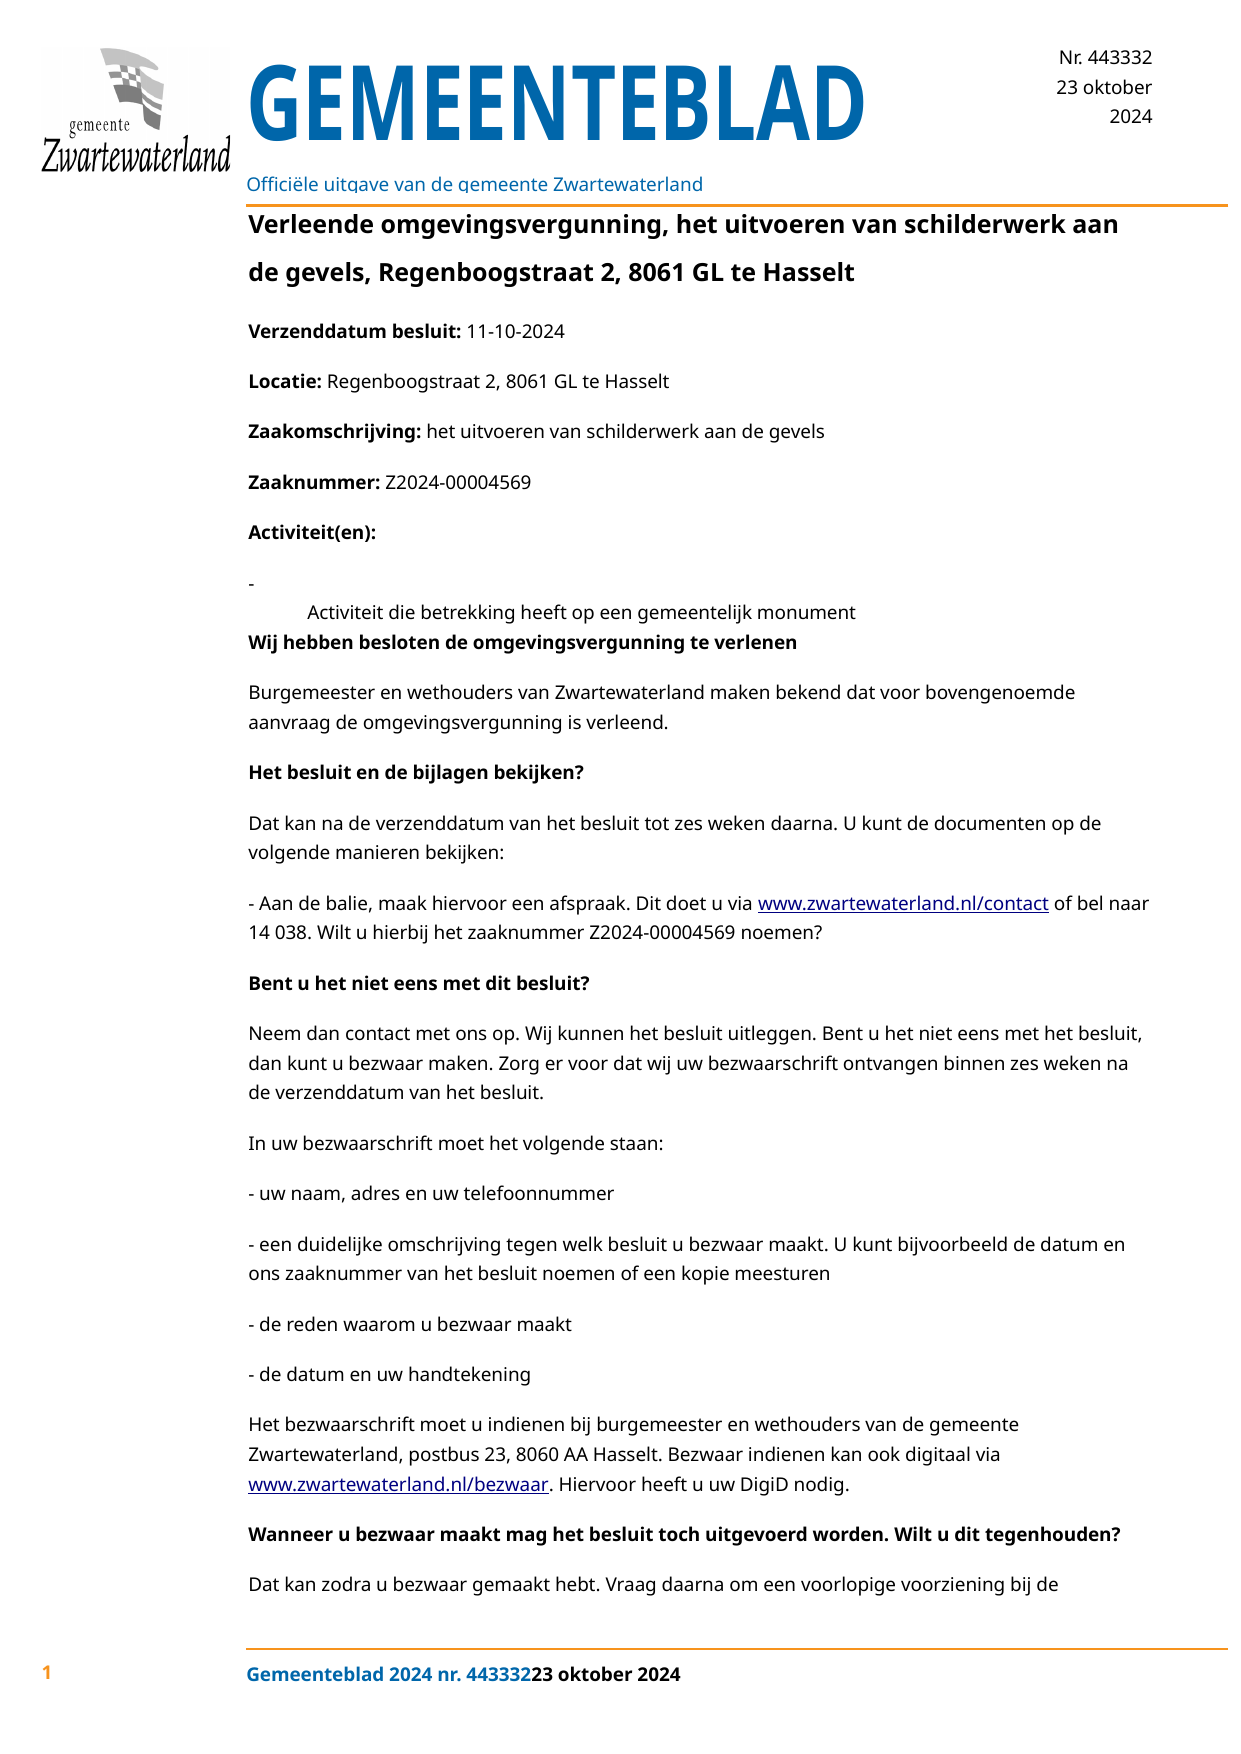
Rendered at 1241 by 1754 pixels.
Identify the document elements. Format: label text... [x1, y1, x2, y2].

text - Aan de balie, maak hiervoor een afspraak. Dit doet u via www.zwartewaterland.nl/contact of bel naar 14 038. Wilt u hierbij het zaaknummer Z2024-00004569 noemen? [248, 890, 1152, 945]
text - de reden waarom u bezwaar maakt [248, 1311, 1152, 1337]
text Wanneer u bezwaar maakt mag het besluit toch uitgevoerd worden. Wilt u dit tegenhouden? [248, 1521, 1152, 1547]
text Bent u het niet eens met dit besluit? [248, 970, 1152, 996]
text Neem dan contact met ons op. Wij kunnen het besluit uitleggen. Bent u het niet eens met het besluit, dan kunt u bezwaar maken. Zorg er voor dat wij uw bezwaarschrift ontvangen binnen zes weken na de verzenddatum van het besluit. [248, 1020, 1152, 1105]
text Dat kan na de verzenddatum van het besluit tot zes weken daarna. U kunt de documenten op de volgende manieren bekijken: [248, 810, 1152, 865]
text Burgemeester en wethouders van Zwartewaterland maken bekend dat voor bovengenoemde aanvraag de omgevingsvergunning is verleend. [248, 679, 1152, 735]
text Zaaknummer: Z2024-00004569 [248, 469, 1152, 495]
text Het bezwaarschrift moet u indienen bij burgemeester en wethouders van de gemeente Zwartewaterland, postbus 23, 8060 AA Hasselt. Bezwaar indienen kan ook digitaal via www.zwartewaterland.nl/bezwaar. Hiervoor heeft u uw DigiD nodig. [248, 1412, 1152, 1497]
list Activiteit die betrekking heeft op een gemeentelijk monument [248, 599, 1152, 625]
text - de datum en uw handtekening [248, 1361, 1152, 1387]
text Dat kan zodra u bezwaar gemaakt hebt. Vraag daarna om een voorlopige voorziening bij de [248, 1572, 1152, 1597]
text In uw bezwaarschrift moet het volgende staan: [248, 1130, 1152, 1156]
text Wij hebben besloten de omgevingsvergunning te verlenen [248, 629, 1152, 655]
text Activiteit(en): [248, 519, 1152, 545]
text - een duidelijke omschrijving tegen welk besluit u bezwaar maakt. U kunt bijvoorbeeld de datum en ons zaaknummer van het besluit noemen of een kopie meesturen [248, 1231, 1152, 1286]
text Locatie: Regenboogstraat 2, 8061 GL te Hasselt [248, 368, 1152, 394]
picture [41, 47, 231, 172]
text - uw naam, adres en uw telefoonnummer [248, 1180, 1152, 1206]
text Verzenddatum besluit: 11-10-2024 [248, 318, 1152, 344]
text Verleende omgevingsvergunning, het uitvoeren van schilderwerk aan de gevels, Regenboogstraat 2, 8061 GL te Hasselt [248, 207, 1152, 288]
text Zaakomschrijving: het uitvoeren van schilderwerk aan de gevels [248, 419, 1152, 444]
text Het besluit en de bijlagen bekijken? [248, 759, 1152, 785]
